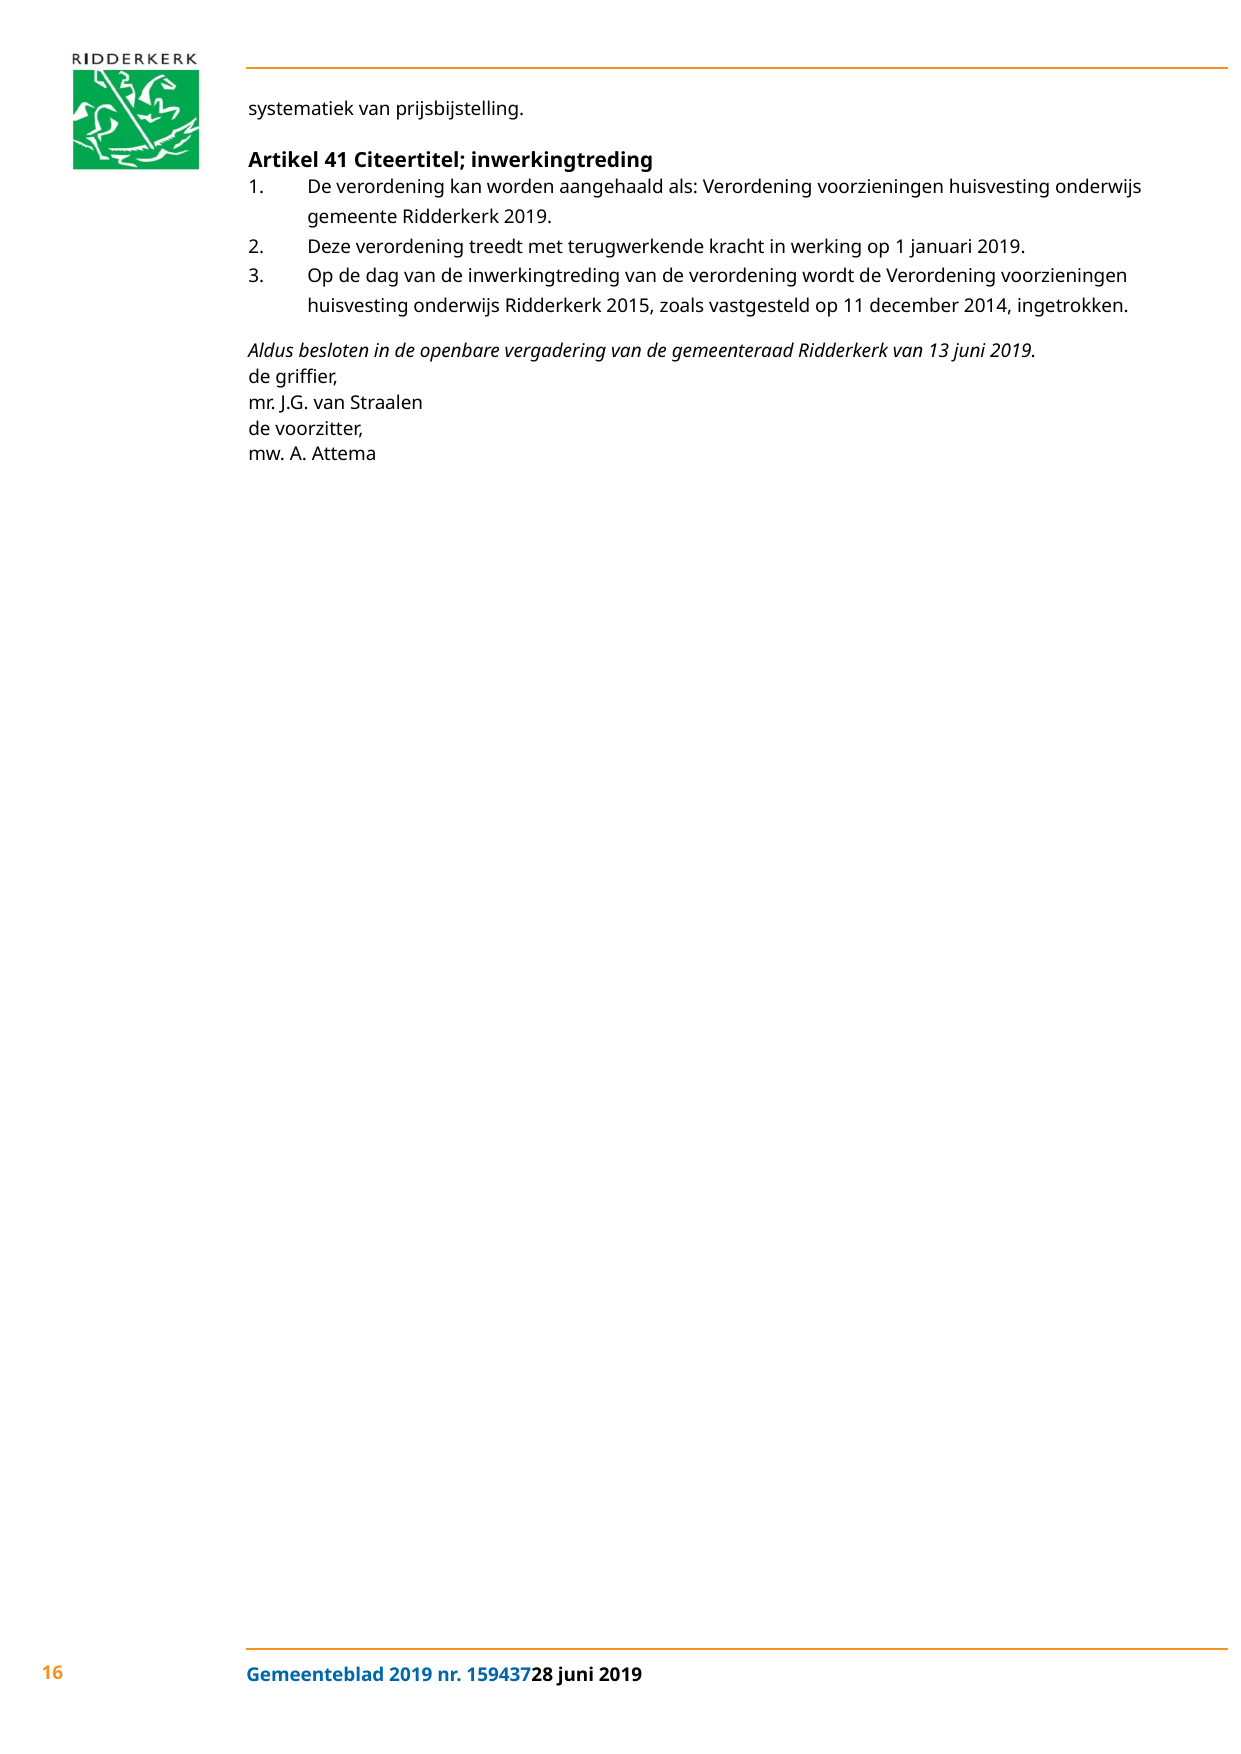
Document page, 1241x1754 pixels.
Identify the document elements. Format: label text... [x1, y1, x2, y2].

list De verordening kan worden aangehaald als: Verordening voorzieningen huisvesting onderwijs gemeente Ridderkerk 2019. [248, 174, 1152, 229]
text de voorzitter, [248, 415, 1152, 441]
text mr. J.G. van Straalen [248, 389, 1152, 415]
text Aldus besloten in de openbare vergadering van de gemeenteraad Ridderkerk van 13 juni 2019. [248, 338, 1152, 363]
text systematiek van prijsbijstelling. [248, 95, 1152, 121]
list Deze verordening treedt met terugwerkende kracht in werking op 1 januari 2019. [248, 233, 1152, 258]
text Artikel 41 Citeertitel; inwerkingtreding [248, 145, 1152, 174]
text de griffier, [248, 363, 1152, 389]
picture [41, 47, 231, 172]
text mw. A. Attema [248, 441, 1152, 466]
list Op de dag van de inwerkingtreding van de verordening wordt de Verordening voorzieningen huisvesting onderwijs Ridderkerk 2015, zoals vastgesteld op 11 december 2014, ingetrokken. [248, 262, 1152, 318]
